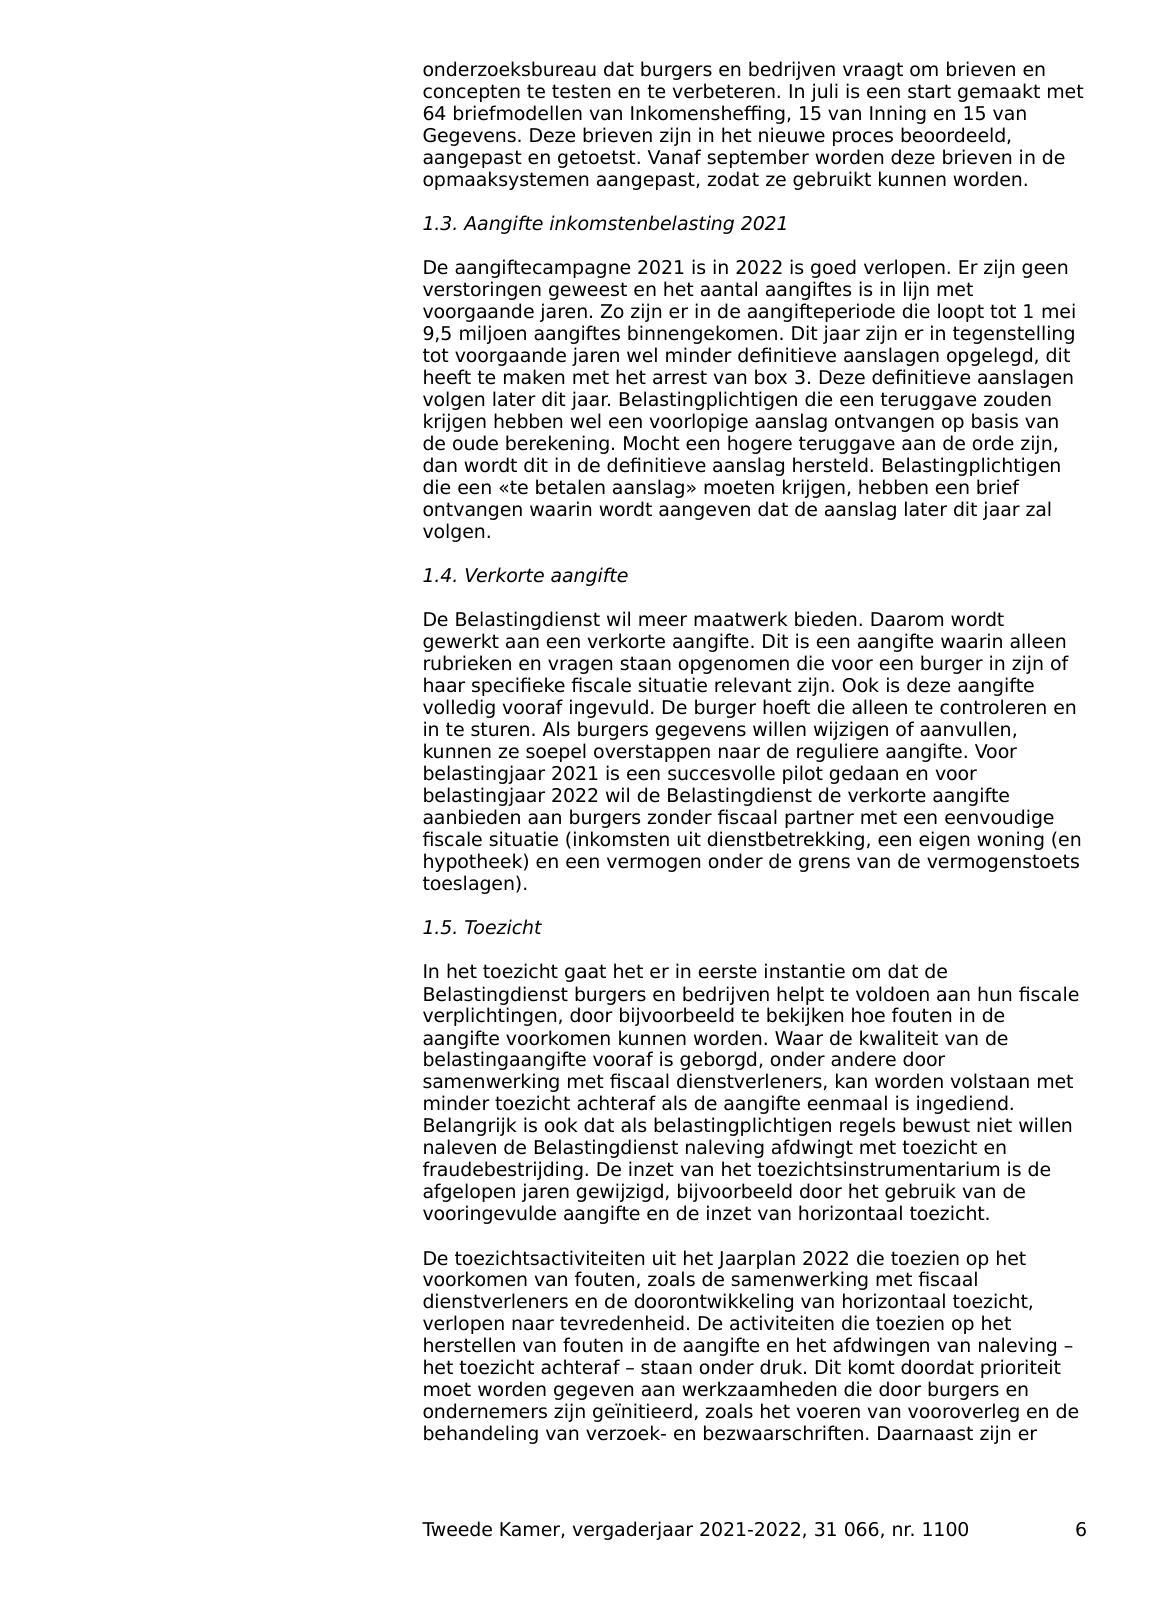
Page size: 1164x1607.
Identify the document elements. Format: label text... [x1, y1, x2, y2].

subtitle 1.3. Aangifte inkomstenbelasting 2021 [422, 213, 1087, 235]
text De Belastingdienst wil meer maatwerk bieden. Daarom wordt gewerkt aan een verkorte aangifte. Dit is een aangifte waarin alleen rubrieken en vragen staan opgenomen die voor een burger in zijn of haar specifieke fiscale situatie relevant zijn. Ook is deze aangifte volledig vooraf ingevuld. De burger hoeft die alleen te controleren en in te sturen. Als burgers gegevens willen wijzigen of aanvullen, kunnen ze soepel overstappen naar de reguliere aangifte. Voor belastingjaar 2021 is een succesvolle pilot gedaan en voor belastingjaar 2022 wil de Belastingdienst de verkorte aangifte aanbieden aan burgers zonder fiscaal partner met een eenvoudige fiscale situatie (inkomsten uit dienstbetrekking, een eigen woning (en hypotheek) en een vermogen onder de grens van de vermogenstoets toeslagen). [422, 609, 1087, 895]
text onderzoeksbureau dat burgers en bedrijven vraagt om brieven en concepten te testen en te verbeteren. In juli is een start gemaakt met 64 briefmodellen van Inkomensheffing, 15 van Inning en 15 van Gegevens. Deze brieven zijn in het nieuwe proces beoordeeld, aangepast en getoetst. Vanaf september worden deze brieven in de opmaaksystemen aangepast, zodat ze gebruikt kunnen worden. [422, 59, 1087, 191]
subtitle 1.4. Verkorte aangifte [422, 565, 1087, 587]
text De aangiftecampagne 2021 is in 2022 is goed verlopen. Er zijn geen verstoringen geweest en het aantal aangiftes is in lijn met voorgaande jaren. Zo zijn er in de aangifteperiode die loopt tot 1 mei 9,5 miljoen aangiftes binnengekomen. Dit jaar zijn er in tegenstelling tot voorgaande jaren wel minder definitieve aanslagen opgelegd, dit heeft te maken met het arrest van box 3. Deze definitieve aanslagen volgen later dit jaar. Belastingplichtigen die een teruggave zouden krijgen hebben wel een voorlopige aanslag ontvangen op basis van de oude berekening. Mocht een hogere teruggave aan de orde zijn, dan wordt dit in de definitieve aanslag hersteld. Belastingplichtigen die een «te betalen aanslag» moeten krijgen, hebben een brief ontvangen waarin wordt aangeven dat de aanslag later dit jaar zal volgen. [422, 257, 1087, 543]
text De toezichtsactiviteiten uit het Jaarplan 2022 die toezien op het voorkomen van fouten, zoals de samenwerking met fiscaal dienstverleners en de doorontwikkeling van horizontaal toezicht, verlopen naar tevredenheid. De activiteiten die toezien op het herstellen van fouten in de aangifte en het afdwingen van naleving – het toezicht achteraf – staan onder druk. Dit komt doordat prioriteit moet worden gegeven aan werkzaamheden die door burgers en ondernemers zijn geïnitieerd, zoals het voeren van vooroverleg en de behandeling van verzoek- en bezwaarschriften. Daarnaast zijn er [422, 1247, 1087, 1445]
text In het toezicht gaat het er in eerste instantie om dat de Belastingdienst burgers en bedrijven helpt te voldoen aan hun fiscale verplichtingen, door bijvoorbeeld te bekijken hoe fouten in de aangifte voorkomen kunnen worden. Waar de kwaliteit van de belastingaangifte vooraf is geborgd, onder andere door samenwerking met fiscaal dienstverleners, kan worden volstaan met minder toezicht achteraf als de aangifte eenmaal is ingediend. Belangrijk is ook dat als belastingplichtigen regels bewust niet willen naleven de Belastingdienst naleving afdwingt met toezicht en fraudebestrijding. De inzet van het toezichtsinstrumentarium is de afgelopen jaren gewijzigd, bijvoorbeeld door het gebruik van de vooringevulde aangifte en de inzet van horizontaal toezicht. [422, 961, 1087, 1225]
subtitle 1.5. Toezicht [422, 917, 1087, 939]
